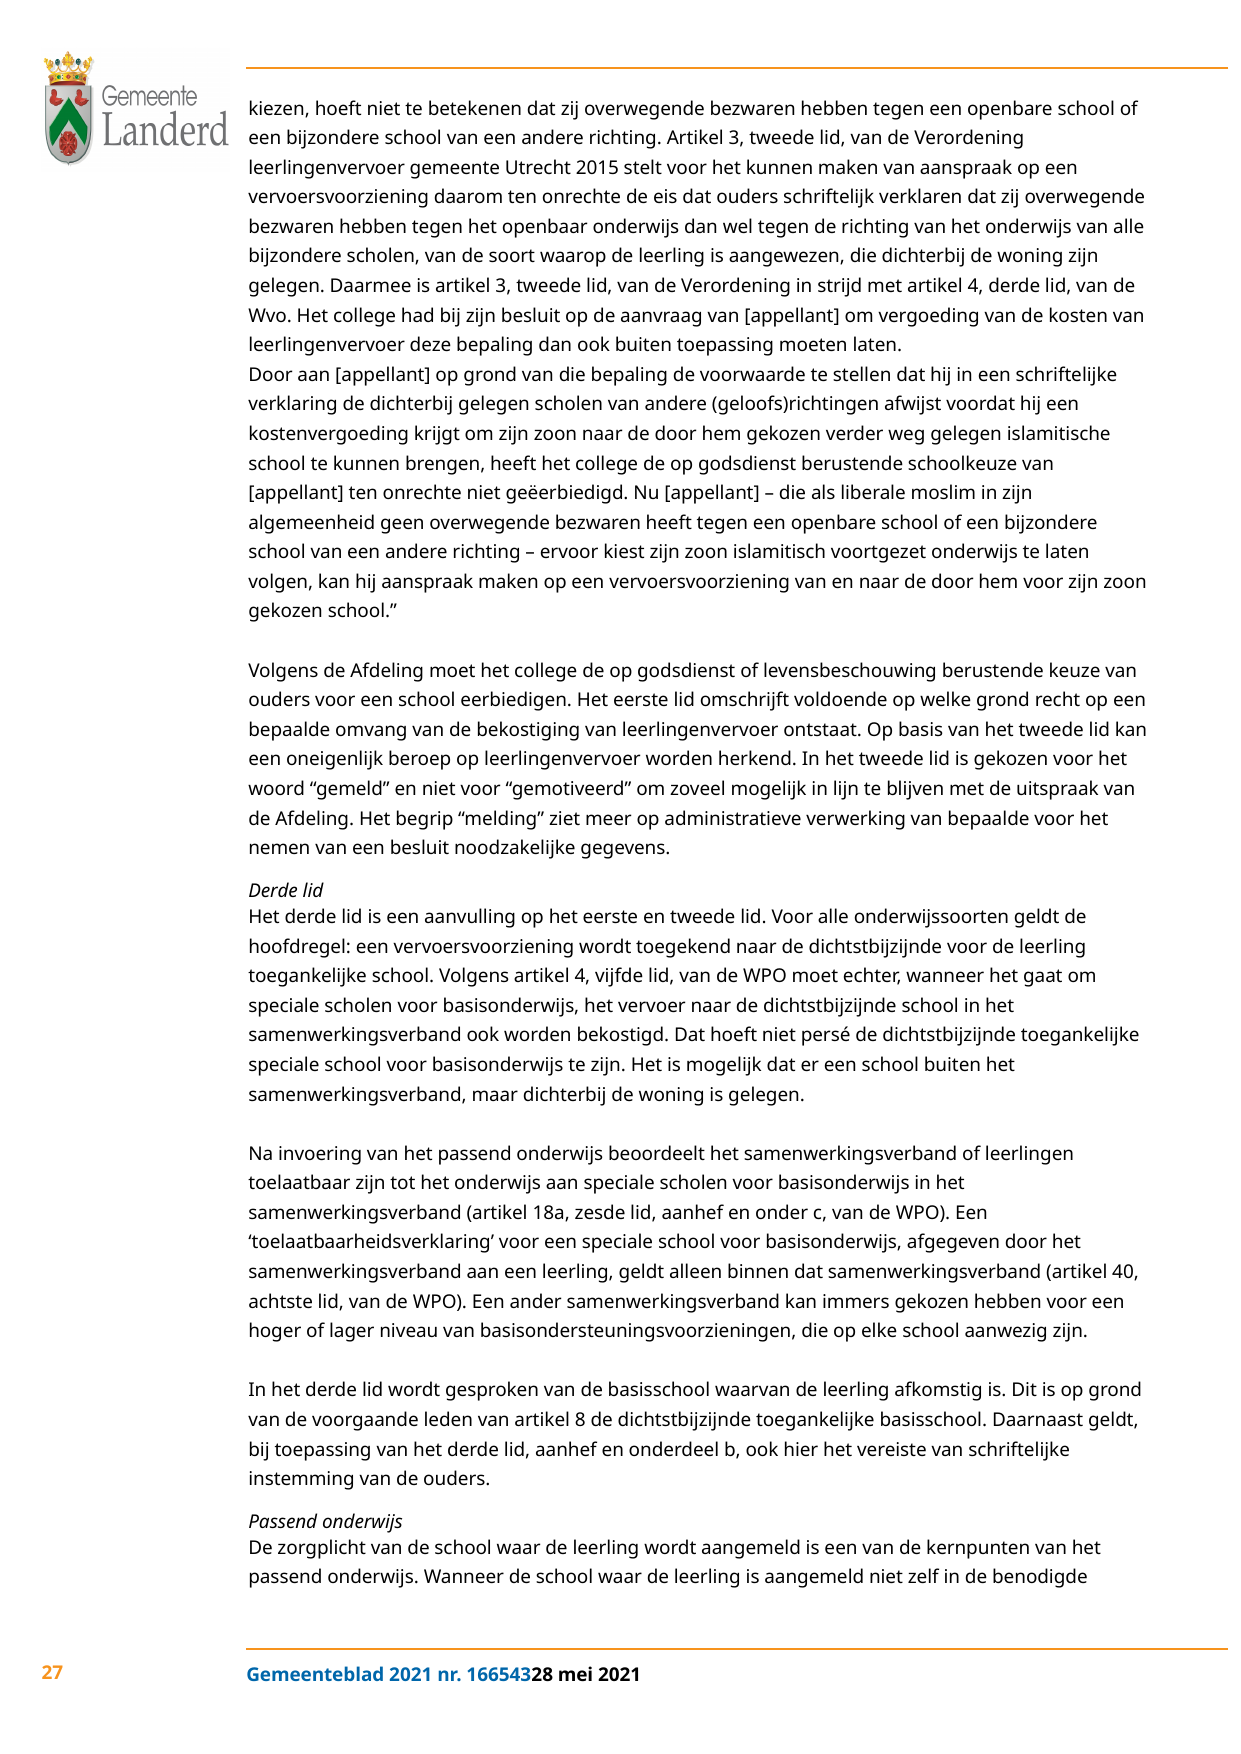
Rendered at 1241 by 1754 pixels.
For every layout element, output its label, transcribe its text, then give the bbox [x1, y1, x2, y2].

text Door aan [appellant] op grond van die bepaling de voorwaarde te stellen dat hij in een schriftelijke verklaring de dichterbij gelegen scholen van andere (geloofs)richtingen afwijst voordat hij een kostenvergoeding krijgt om zijn zoon naar de door hem gekozen verder weg gelegen islamitische school te kunnen brengen, heeft het college de op godsdienst berustende schoolkeuze van [appellant] ten onrechte niet geëerbiedigd. Nu [appellant] – die als liberale moslim in zijn algemeenheid geen overwegende bezwaren heeft tegen een openbare school of een bijzondere school van een andere richting – ervoor kiest zijn zoon islamitisch voortgezet onderwijs te laten volgen, kan hij aanspraak maken op een vervoersvoorziening van en naar de door hem voor zijn zoon gekozen school.” [248, 361, 1152, 623]
text Na invoering van het passend onderwijs beoordeelt het samenwerkingsverband of leerlingen toelaatbaar zijn tot het onderwijs aan speciale scholen voor basisonderwijs in het samenwerkingsverband (artikel 18a, zesde lid, aanhef en onder c, van de WPO). Een ‘toelaatbaarheidsverklaring’ voor een speciale school voor basisonderwijs, afgegeven door het samenwerkingsverband aan een leerling, geldt alleen binnen dat samenwerkingsverband (artikel 40, achtste lid, van de WPO). Een ander samenwerkingsverband kan immers gekozen hebben voor een hoger of lager niveau van basisondersteuningsvoorzieningen, die op elke school aanwezig zijn. [248, 1140, 1152, 1343]
text Passend onderwijs [248, 1508, 1152, 1534]
text Het derde lid is een aanvulling op het eerste en tweede lid. Voor alle onderwijssoorten geldt de hoofdregel: een vervoersvoorziening wordt toegekend naar de dichtstbijzijnde voor de leerling toegankelijke school. Volgens artikel 4, vijfde lid, van de WPO moet echter, wanneer het gaat om speciale scholen voor basisonderwijs, het vervoer naar de dichtstbijzijnde school in het samenwerkingsverband ook worden bekostigd. Dat hoeft niet persé de dichtstbijzijnde toegankelijke speciale school voor basisonderwijs te zijn. Het is mogelijk dat er een school buiten het samenwerkingsverband, maar dichterbij de woning is gelegen. [248, 903, 1152, 1106]
text De zorgplicht van de school waar de leerling wordt aangemeld is een van de kernpunten van het passend onderwijs. Wanneer de school waar de leerling is aangemeld niet zelf in de benodigde [248, 1534, 1152, 1589]
text In het derde lid wordt gesproken van de basisschool waarvan de leerling afkomstig is. Dit is op grond van de voorgaande leden van artikel 8 de dichtstbijzijnde toegankelijke basisschool. Daarnaast geldt, bij toepassing van het derde lid, aanhef en onderdeel b, ook hier het vereiste van schriftelijke instemming van de ouders. [248, 1377, 1152, 1491]
text Derde lid [248, 877, 1152, 903]
picture [41, 47, 231, 172]
text kiezen, hoeft niet te betekenen dat zij overwegende bezwaren hebben tegen een openbare school of een bijzondere school van een andere richting. Artikel 3, tweede lid, van de Verordening leerlingenvervoer gemeente Utrecht 2015 stelt voor het kunnen maken van aanspraak op een vervoersvoorziening daarom ten onrechte de eis dat ouders schriftelijk verklaren dat zij overwegende bezwaren hebben tegen het openbaar onderwijs dan wel tegen de richting van het onderwijs van alle bijzondere scholen, van de soort waarop de leerling is aangewezen, die dichterbij de woning zijn gelegen. Daarmee is artikel 3, tweede lid, van de Verordening in strijd met artikel 4, derde lid, van de Wvo. Het college had bij zijn besluit op de aanvraag van [appellant] om vergoeding van de kosten van leerlingenvervoer deze bepaling dan ook buiten toepassing moeten laten. [248, 95, 1152, 357]
text Volgens de Afdeling moet het college de op godsdienst of levensbeschouwing berustende keuze van ouders voor een school eerbiedigen. Het eerste lid omschrijft voldoende op welke grond recht op een bepaalde omvang van de bekostiging van leerlingenvervoer ontstaat. Op basis van het tweede lid kan een oneigenlijk beroep op leerlingenvervoer worden herkend. In het tweede lid is gekozen voor het woord “gemeld” en niet voor “gemotiveerd” om zoveel mogelijk in lijn te blijven met de uitspraak van de Afdeling. Het begrip “melding” ziet meer op administratieve verwerking van bepaalde voor het nemen van een besluit noodzakelijke gegevens. [248, 657, 1152, 860]
